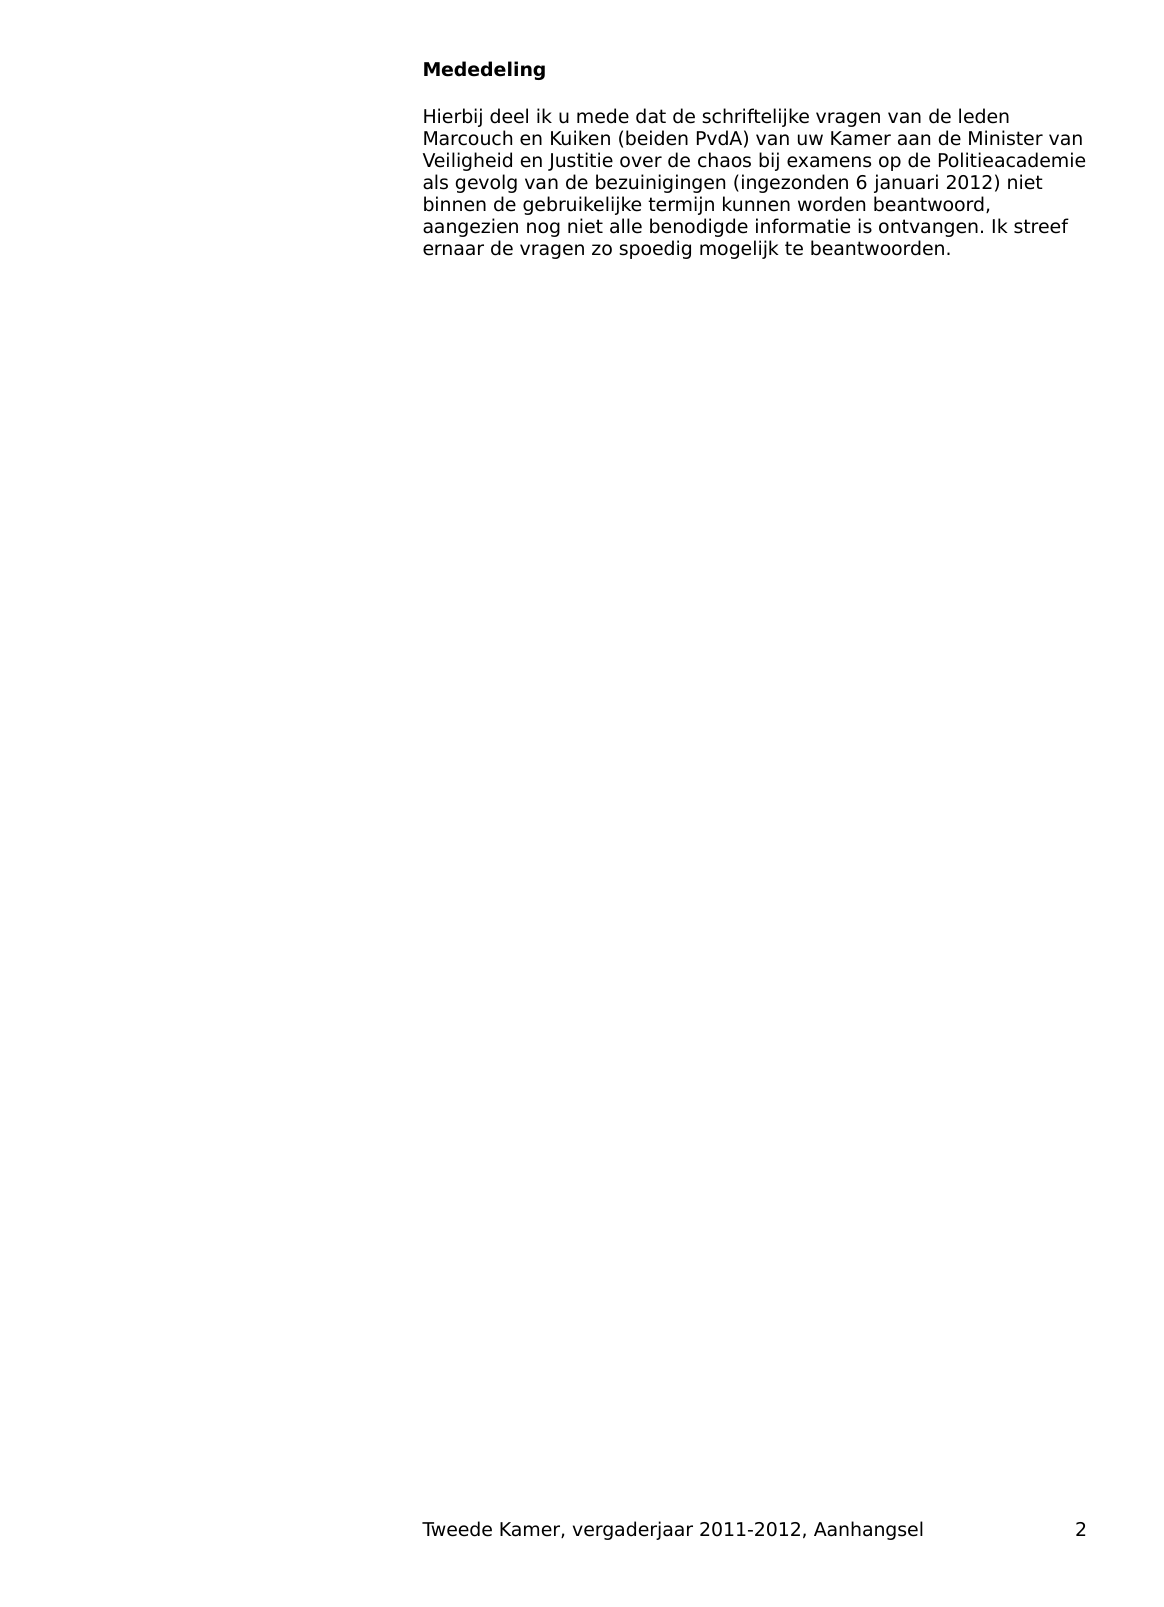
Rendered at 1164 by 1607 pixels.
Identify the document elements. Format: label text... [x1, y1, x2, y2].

subtitle Mededeling [422, 59, 1087, 81]
text Hierbij deel ik u mede dat de schriftelijke vragen van de leden Marcouch en Kuiken (beiden PvdA) van uw Kamer aan de Minister van Veiligheid en Justitie over de chaos bij examens op de Politieacademie als gevolg van de bezuinigingen (ingezonden 6 januari 2012) niet binnen de gebruikelijke termijn kunnen worden beantwoord, aangezien nog niet alle benodigde informatie is ontvangen. Ik streef ernaar de vragen zo spoedig mogelijk te beantwoorden. [422, 106, 1087, 260]
